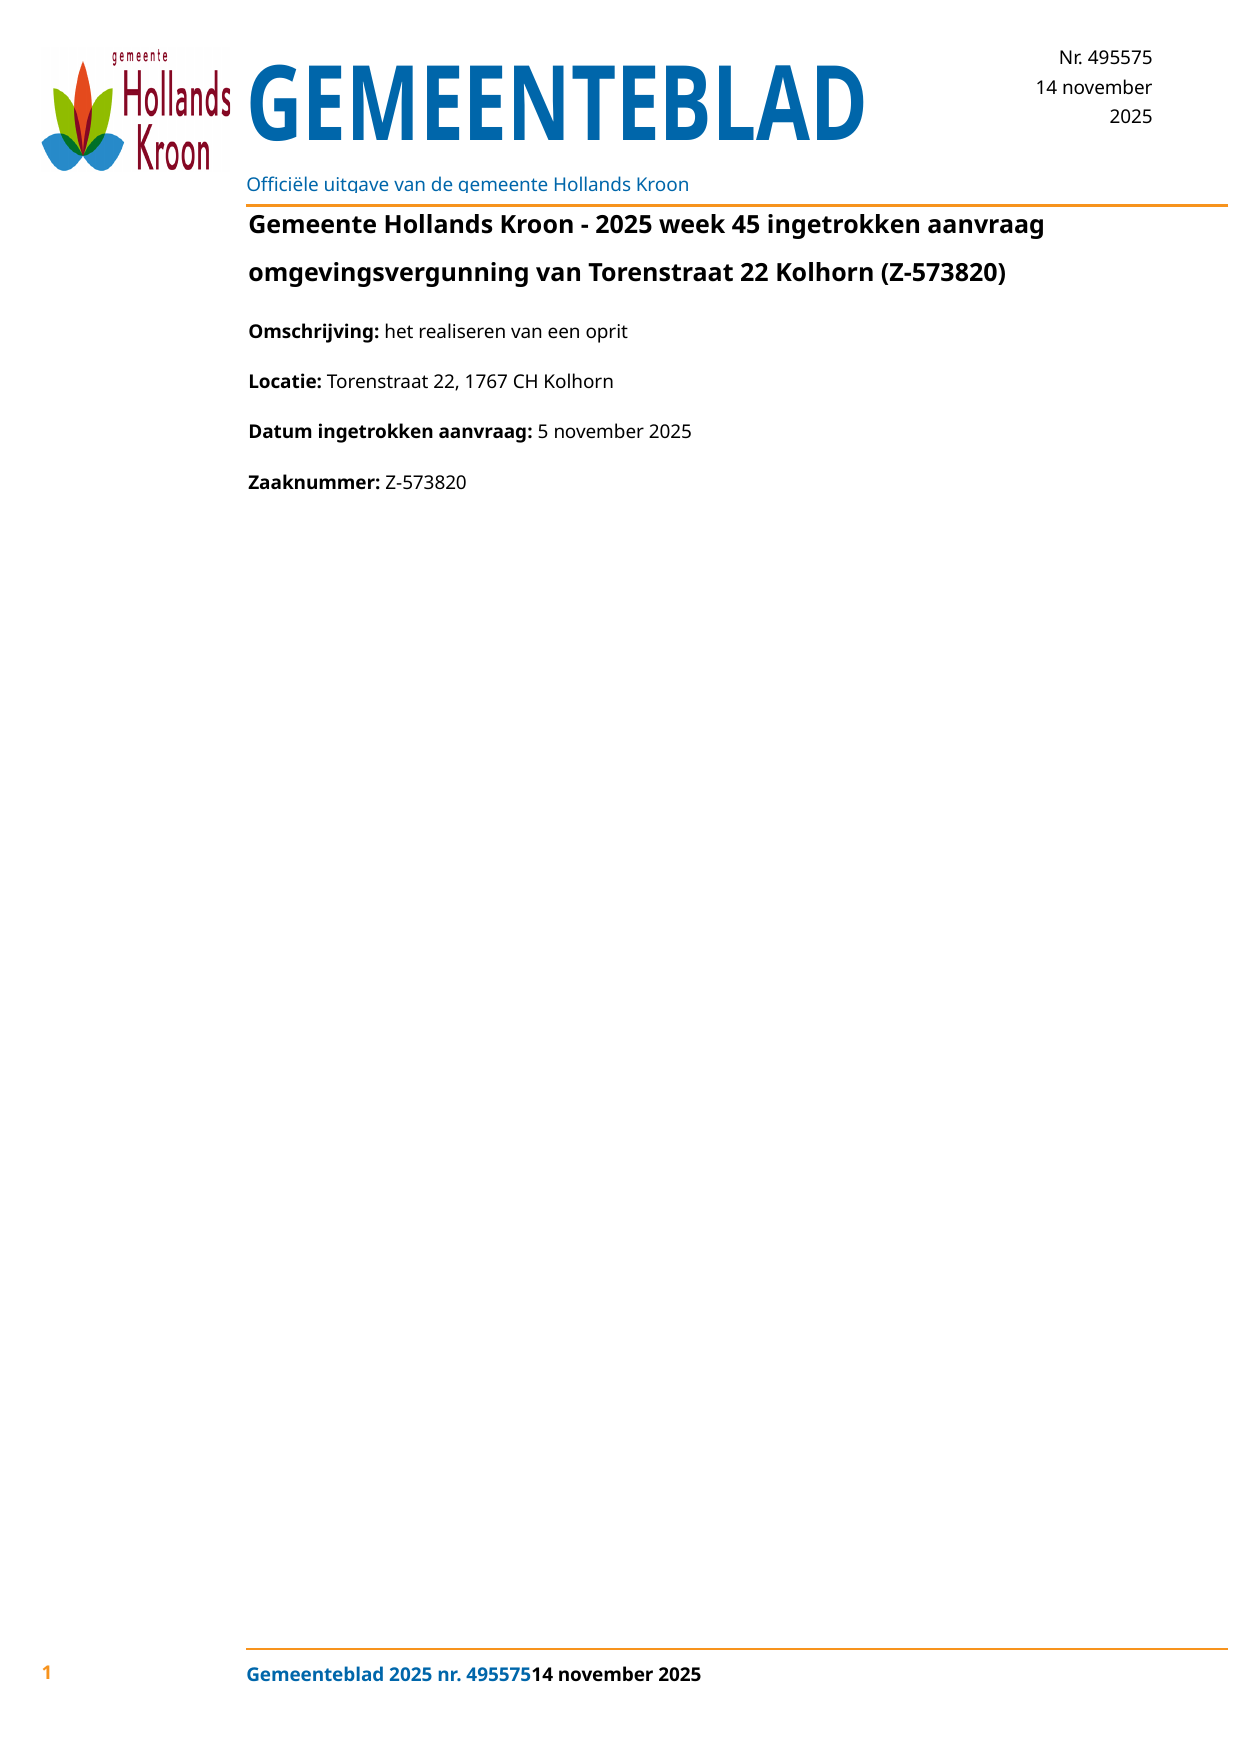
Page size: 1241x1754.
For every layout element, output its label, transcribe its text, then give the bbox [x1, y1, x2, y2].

text Zaaknummer: Z-573820 [248, 469, 1152, 495]
text Gemeente Hollands Kroon - 2025 week 45 ingetrokken aanvraag omgevingsvergunning van Torenstraat 22 Kolhorn (Z-573820) [248, 207, 1152, 288]
text Omschrijving: het realiseren van een oprit [248, 318, 1152, 344]
text Datum ingetrokken aanvraag: 5 november 2025 [248, 419, 1152, 444]
picture [41, 47, 231, 172]
text Locatie: Torenstraat 22, 1767 CH Kolhorn [248, 368, 1152, 394]
